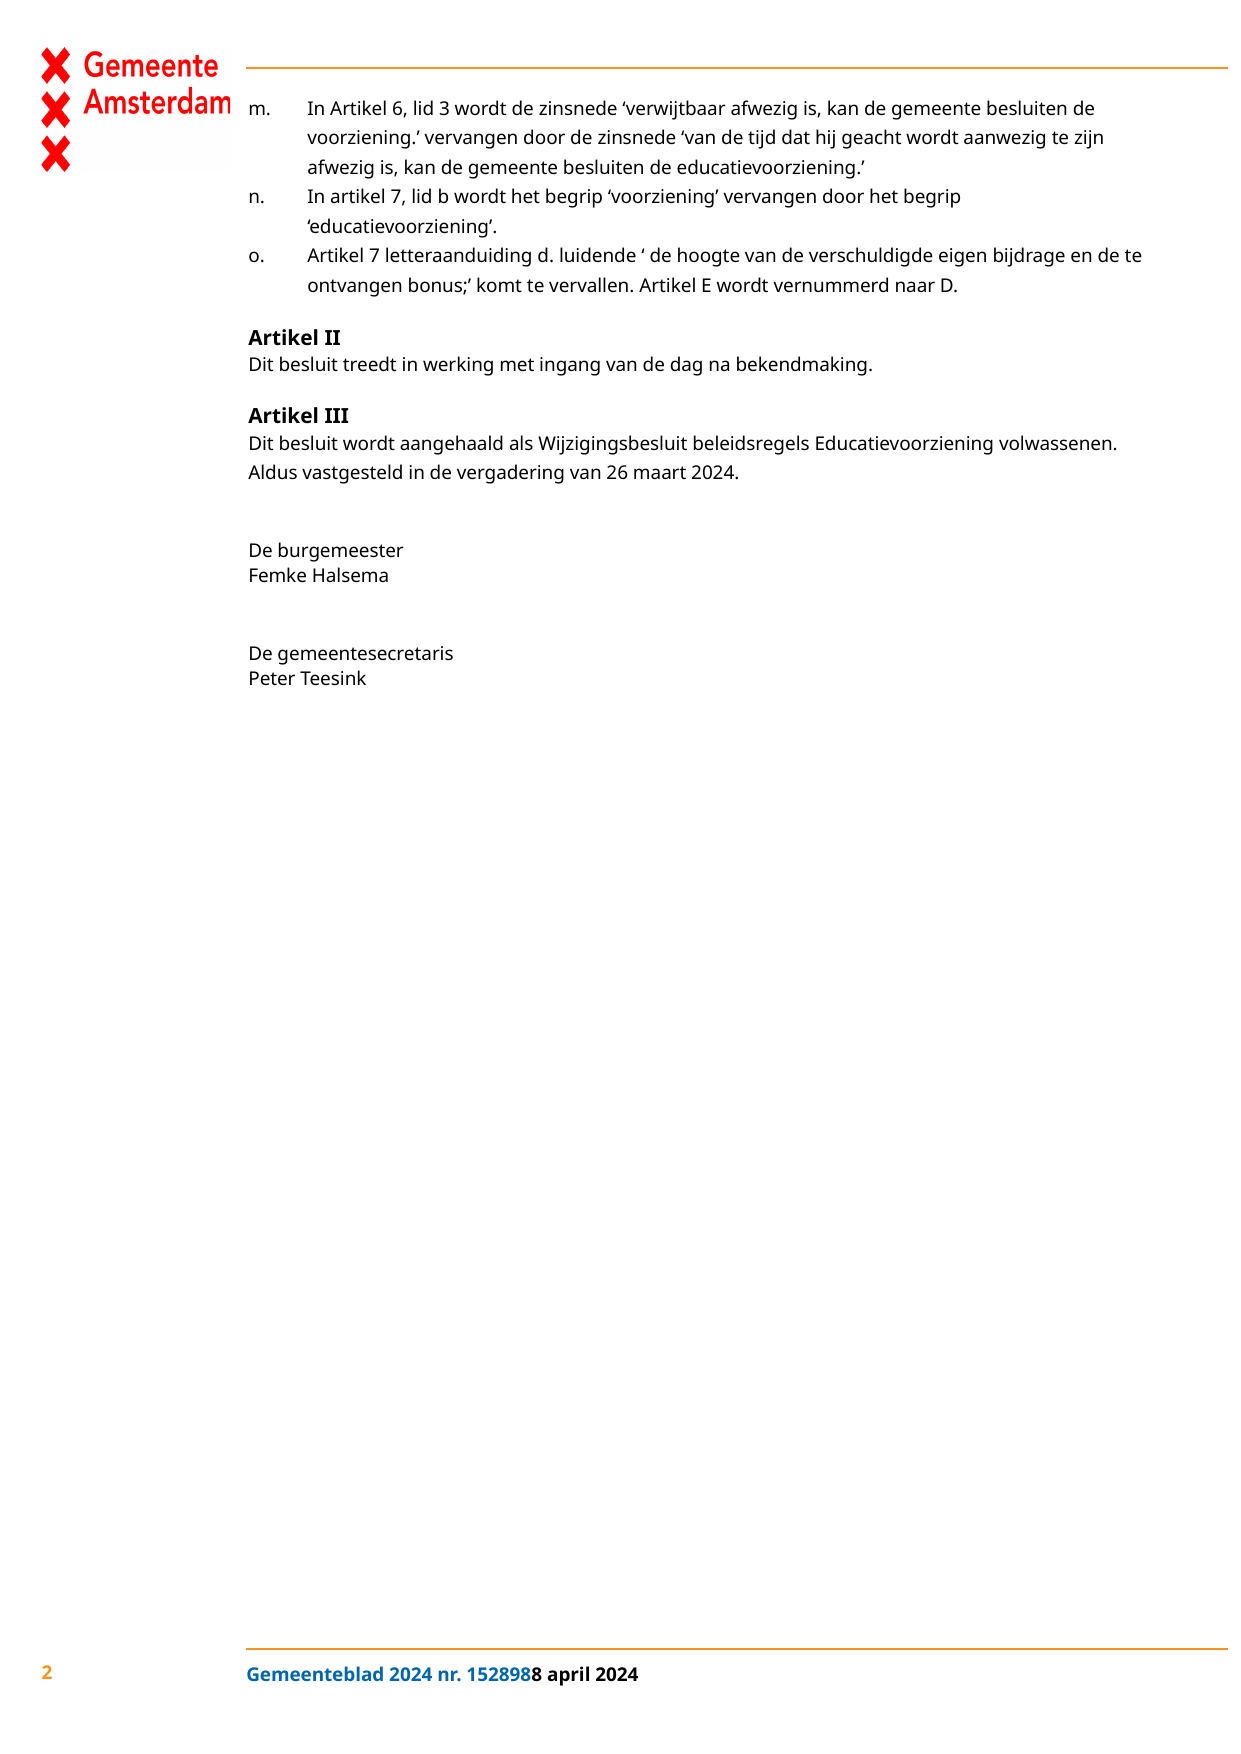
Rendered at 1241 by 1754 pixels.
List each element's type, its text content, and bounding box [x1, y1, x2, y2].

text Femke Halsema [248, 562, 1152, 588]
text Aldus vastgesteld in de vergadering van 26 maart 2024. [248, 459, 1152, 485]
text Dit besluit wordt aangehaald als Wijzigingsbesluit beleidsregels Educatievoorziening volwassenen. [248, 430, 1152, 456]
text Artikel III [248, 402, 1152, 430]
list In Artikel 6, lid 3 wordt de zinsnede ‘verwijtbaar afwezig is, kan de gemeente besluiten de voorziening.’ vervangen door de zinsnede ‘van de tijd dat hij geacht wordt aanwezig te zijn afwezig is, kan de gemeente besluiten de educatievoorziening.’ [248, 95, 1152, 180]
text De burgemeester [248, 537, 1152, 562]
text Artikel II [248, 323, 1152, 351]
text Peter Teesink [248, 665, 1152, 691]
picture [41, 47, 231, 172]
list In artikel 7, lid b wordt het begrip ‘voorziening’ vervangen door het begrip ‘educatievoorziening’. [248, 183, 1152, 239]
text De gemeentesecretaris [248, 640, 1152, 665]
list Artikel 7 letteraanduiding d. luidende ‘ de hoogte van de verschuldigde eigen bijdrage en de te ontvangen bonus;’ komt te vervallen. Artikel E wordt vernummerd naar D. [248, 243, 1152, 298]
text Dit besluit treedt in werking met ingang van de dag na bekendmaking. [248, 351, 1152, 377]
